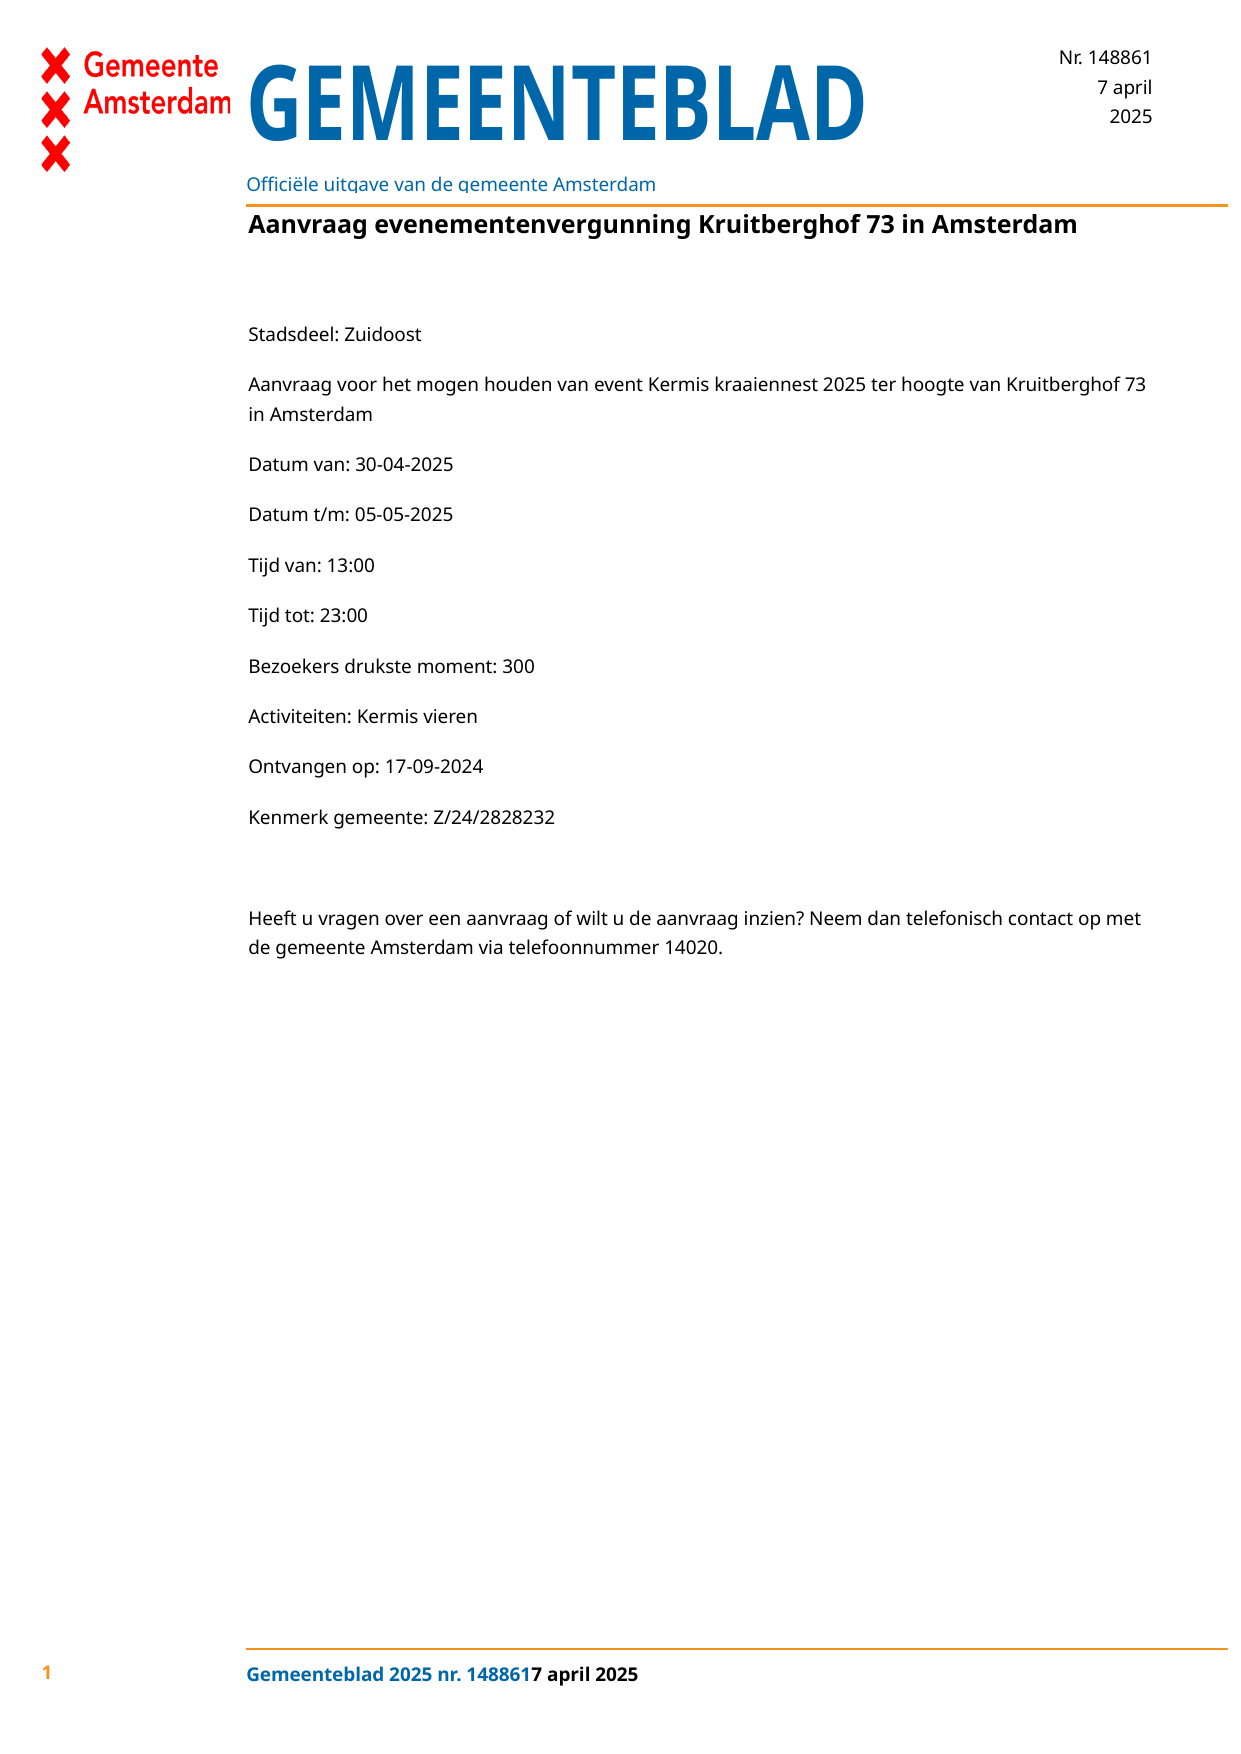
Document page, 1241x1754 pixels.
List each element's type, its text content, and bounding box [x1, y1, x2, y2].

picture [41, 47, 231, 172]
text Stadsdeel: Zuidoost [248, 321, 1152, 346]
text Datum t/m: 05-05-2025 [248, 502, 1152, 527]
text Tijd van: 13:00 [248, 552, 1152, 578]
text Aanvraag evenementenvergunning Kruitberghof 73 in Amsterdam [248, 207, 1152, 241]
text Datum van: 30-04-2025 [248, 451, 1152, 477]
text Kenmerk gemeente: Z/24/2828232 [248, 804, 1152, 830]
text Aanvraag voor het mogen houden van event Kermis kraaiennest 2025 ter hoogte van Kruitberghof 73 in Amsterdam [248, 371, 1152, 426]
text Heeft u vragen over een aanvraag of wilt u de aanvraag inzien? Neem dan telefonisch contact op met de gemeente Amsterdam via telefoonnummer 14020. [248, 905, 1152, 960]
text Bezoekers drukste moment: 300 [248, 653, 1152, 678]
text Tijd tot: 23:00 [248, 602, 1152, 628]
text Activiteiten: Kermis vieren [248, 703, 1152, 729]
text Ontvangen op: 17-09-2024 [248, 754, 1152, 779]
